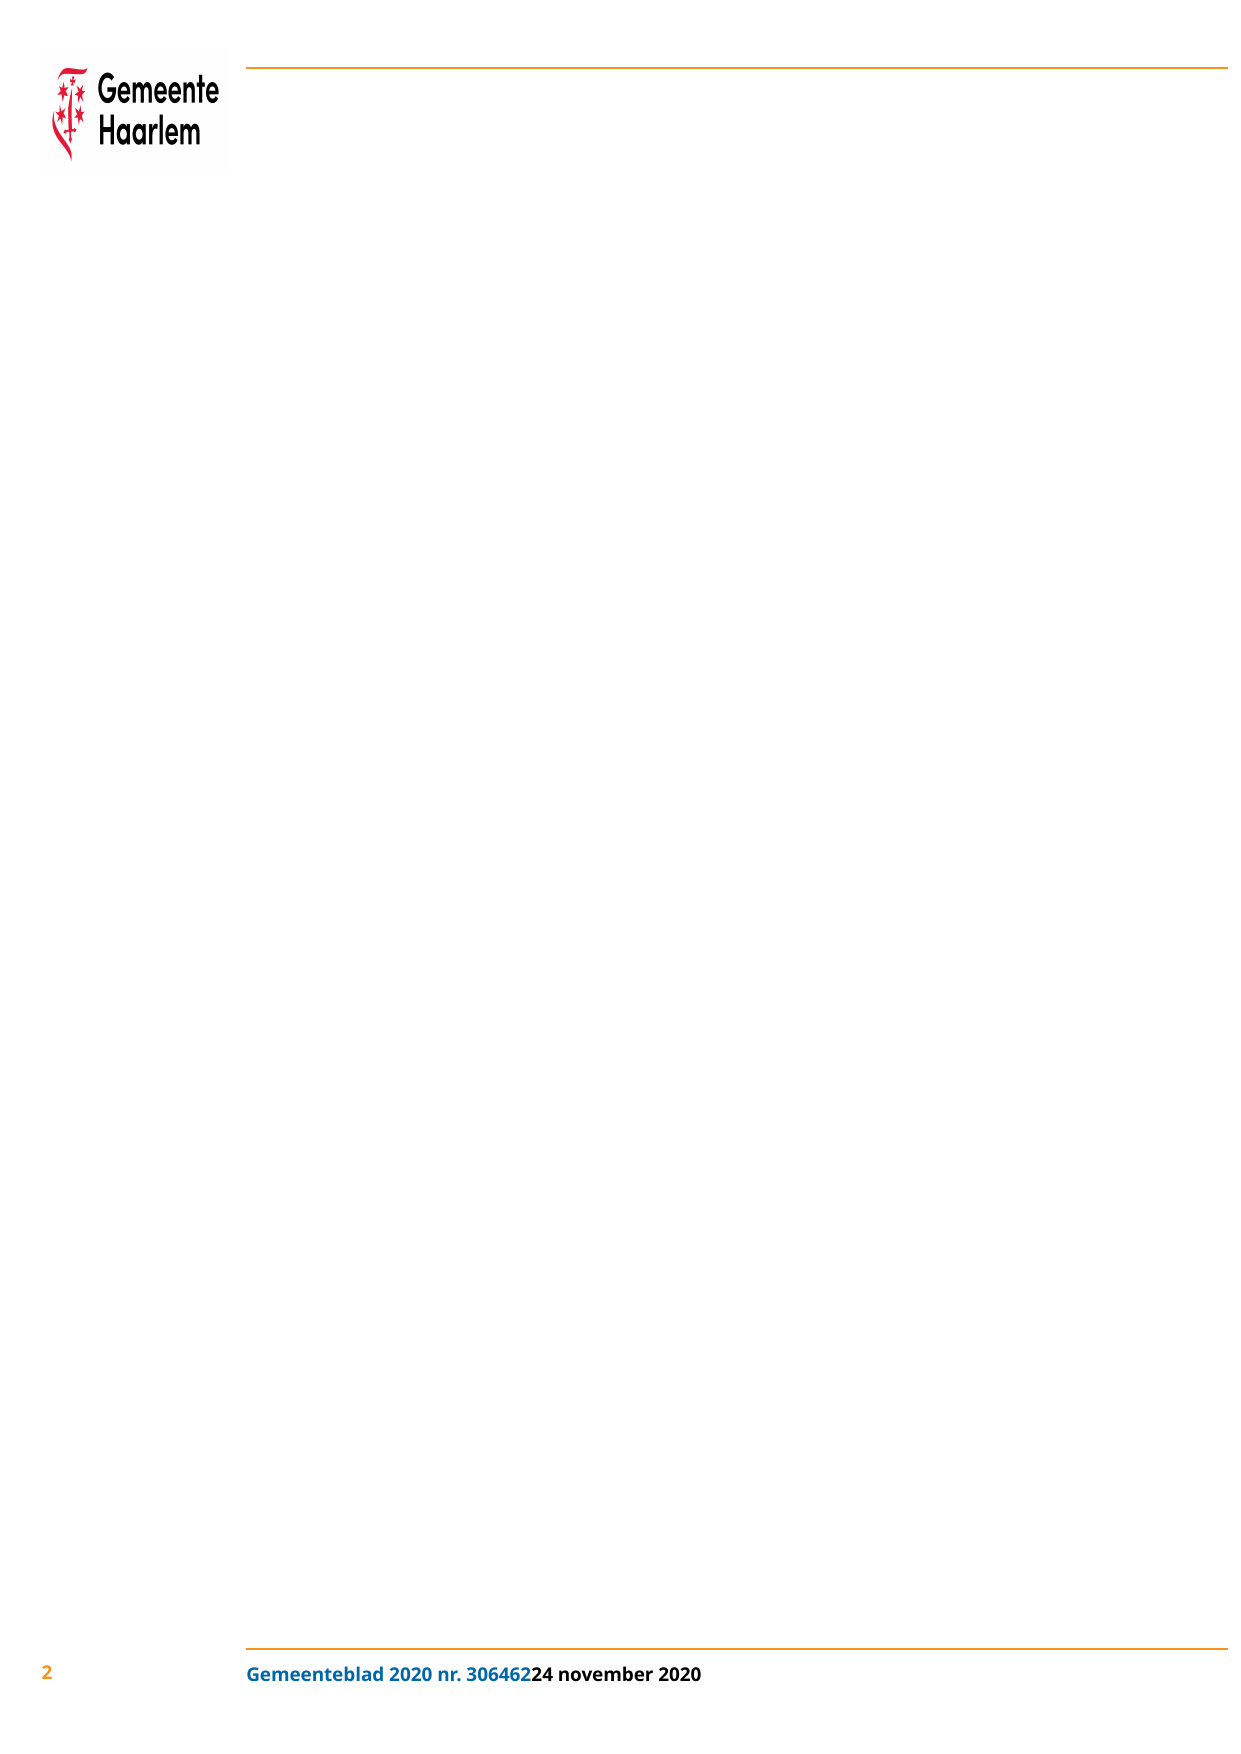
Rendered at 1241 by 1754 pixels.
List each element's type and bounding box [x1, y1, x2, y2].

picture [41, 47, 231, 172]
